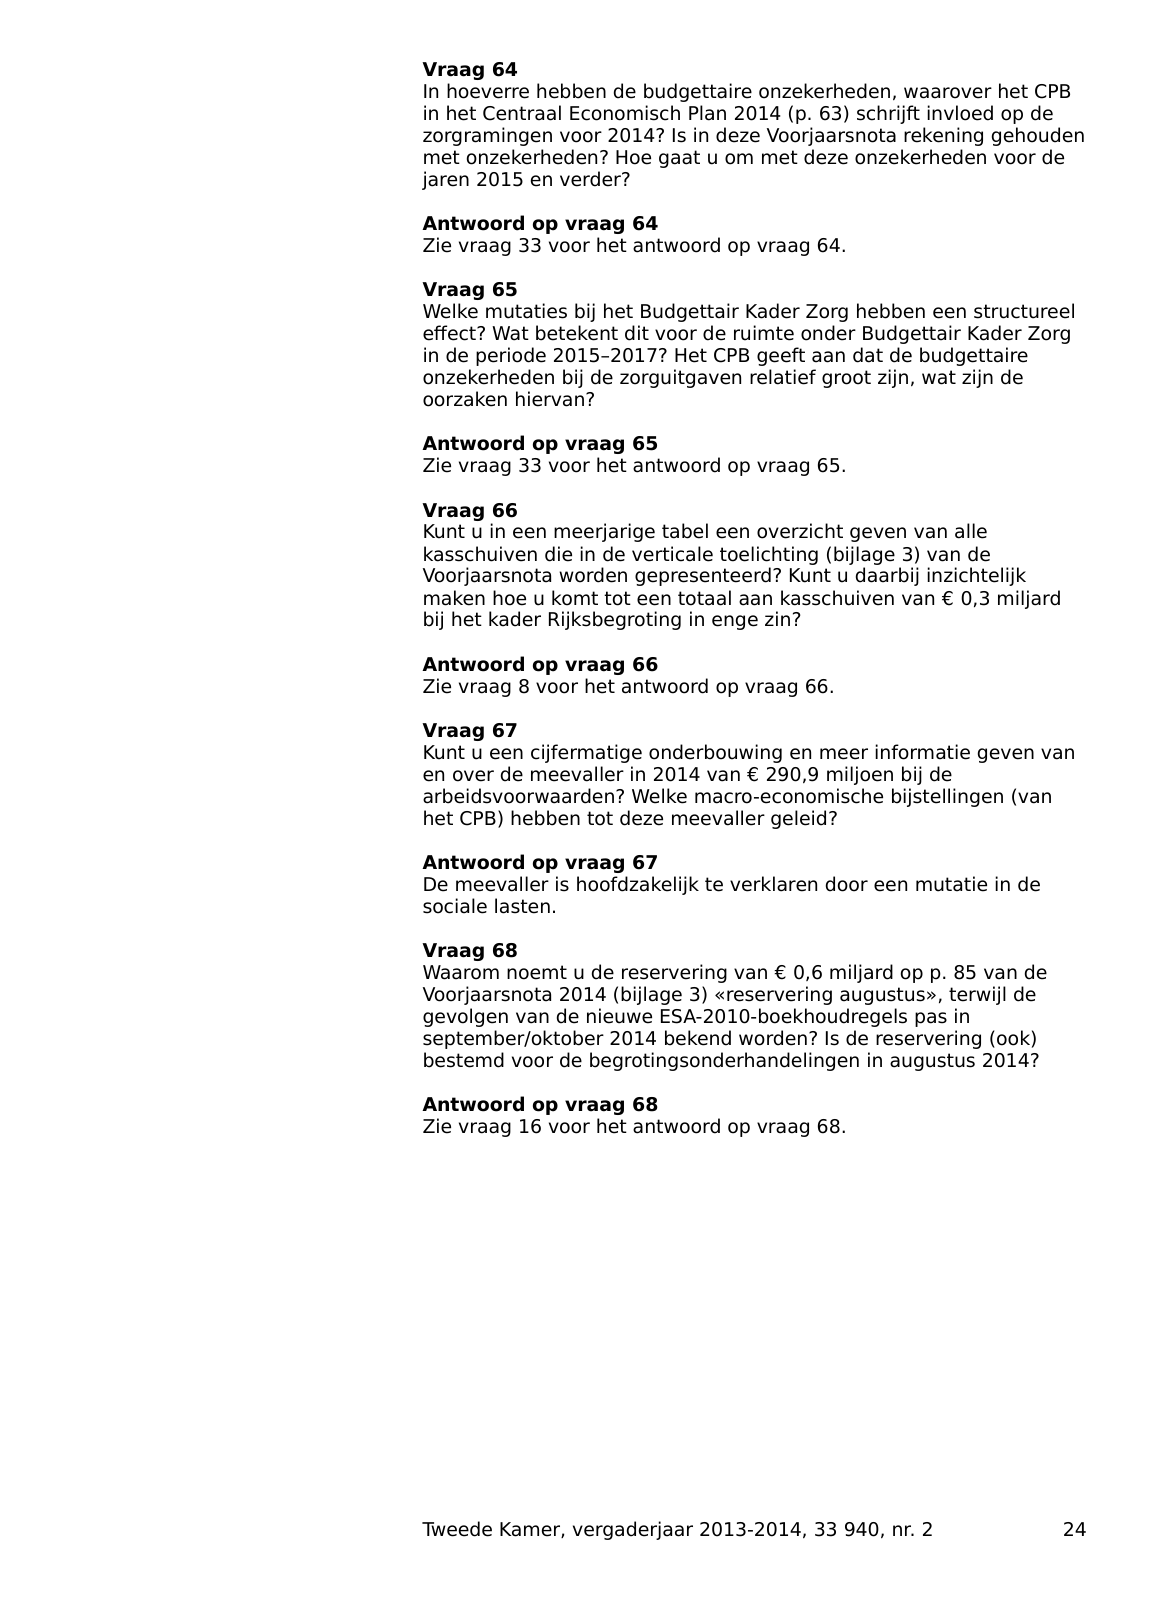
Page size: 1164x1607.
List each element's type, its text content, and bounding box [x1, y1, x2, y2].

text Antwoord op vraag 67 [422, 852, 1087, 874]
text Zie vraag 33 voor het antwoord op vraag 64. [422, 235, 1087, 257]
text Antwoord op vraag 66 [422, 653, 1087, 676]
text Welke mutaties bij het Budgettair Kader Zorg hebben een structureel effect? Wat betekent dit voor de ruimte onder Budgettair Kader Zorg in de periode 2015–2017? Het CPB geeft aan dat de budgettaire onzekerheden bij de zorguitgaven relatief groot zijn, wat zijn de oorzaken hiervan? [422, 301, 1087, 411]
text Vraag 66 [422, 499, 1087, 521]
text Kunt u in een meerjarige tabel een overzicht geven van alle kasschuiven die in de verticale toelichting (bijlage 3) van de Voorjaarsnota worden gepresenteerd? Kunt u daarbij inzichtelijk maken hoe u komt tot een totaal aan kasschuiven van € 0,3 miljard bij het kader Rijksbegroting in enge zin? [422, 521, 1087, 631]
text Antwoord op vraag 65 [422, 433, 1087, 455]
text Kunt u een cijfermatige onderbouwing en meer informatie geven van en over de meevaller in 2014 van € 290,9 miljoen bij de arbeidsvoorwaarden? Welke macro-economische bijstellingen (van het CPB) hebben tot deze meevaller geleid? [422, 742, 1087, 829]
text Zie vraag 33 voor het antwoord op vraag 65. [422, 455, 1087, 477]
text Zie vraag 16 voor het antwoord op vraag 68. [422, 1116, 1087, 1138]
text Vraag 65 [422, 279, 1087, 301]
text Antwoord op vraag 68 [422, 1094, 1087, 1116]
text De meevaller is hoofdzakelijk te verklaren door een mutatie in de sociale lasten. [422, 874, 1087, 918]
text Antwoord op vraag 64 [422, 213, 1087, 235]
text In hoeverre hebben de budgettaire onzekerheden, waarover het CPB in het Centraal Economisch Plan 2014 (p. 63) schrijft invloed op de zorgramingen voor 2014? Is in deze Voorjaarsnota rekening gehouden met onzekerheden? Hoe gaat u om met deze onzekerheden voor de jaren 2015 en verder? [422, 81, 1087, 191]
text Vraag 68 [422, 940, 1087, 962]
text Waarom noemt u de reservering van € 0,6 miljard op p. 85 van de Voorjaarsnota 2014 (bijlage 3) «reservering augustus», terwijl de gevolgen van de nieuwe ESA-2010-boekhoudregels pas in september/oktober 2014 bekend worden? Is de reservering (ook) bestemd voor de begrotingsonderhandelingen in augustus 2014? [422, 962, 1087, 1072]
text Zie vraag 8 voor het antwoord op vraag 66. [422, 676, 1087, 697]
text Vraag 67 [422, 720, 1087, 742]
text Vraag 64 [422, 59, 1087, 81]
